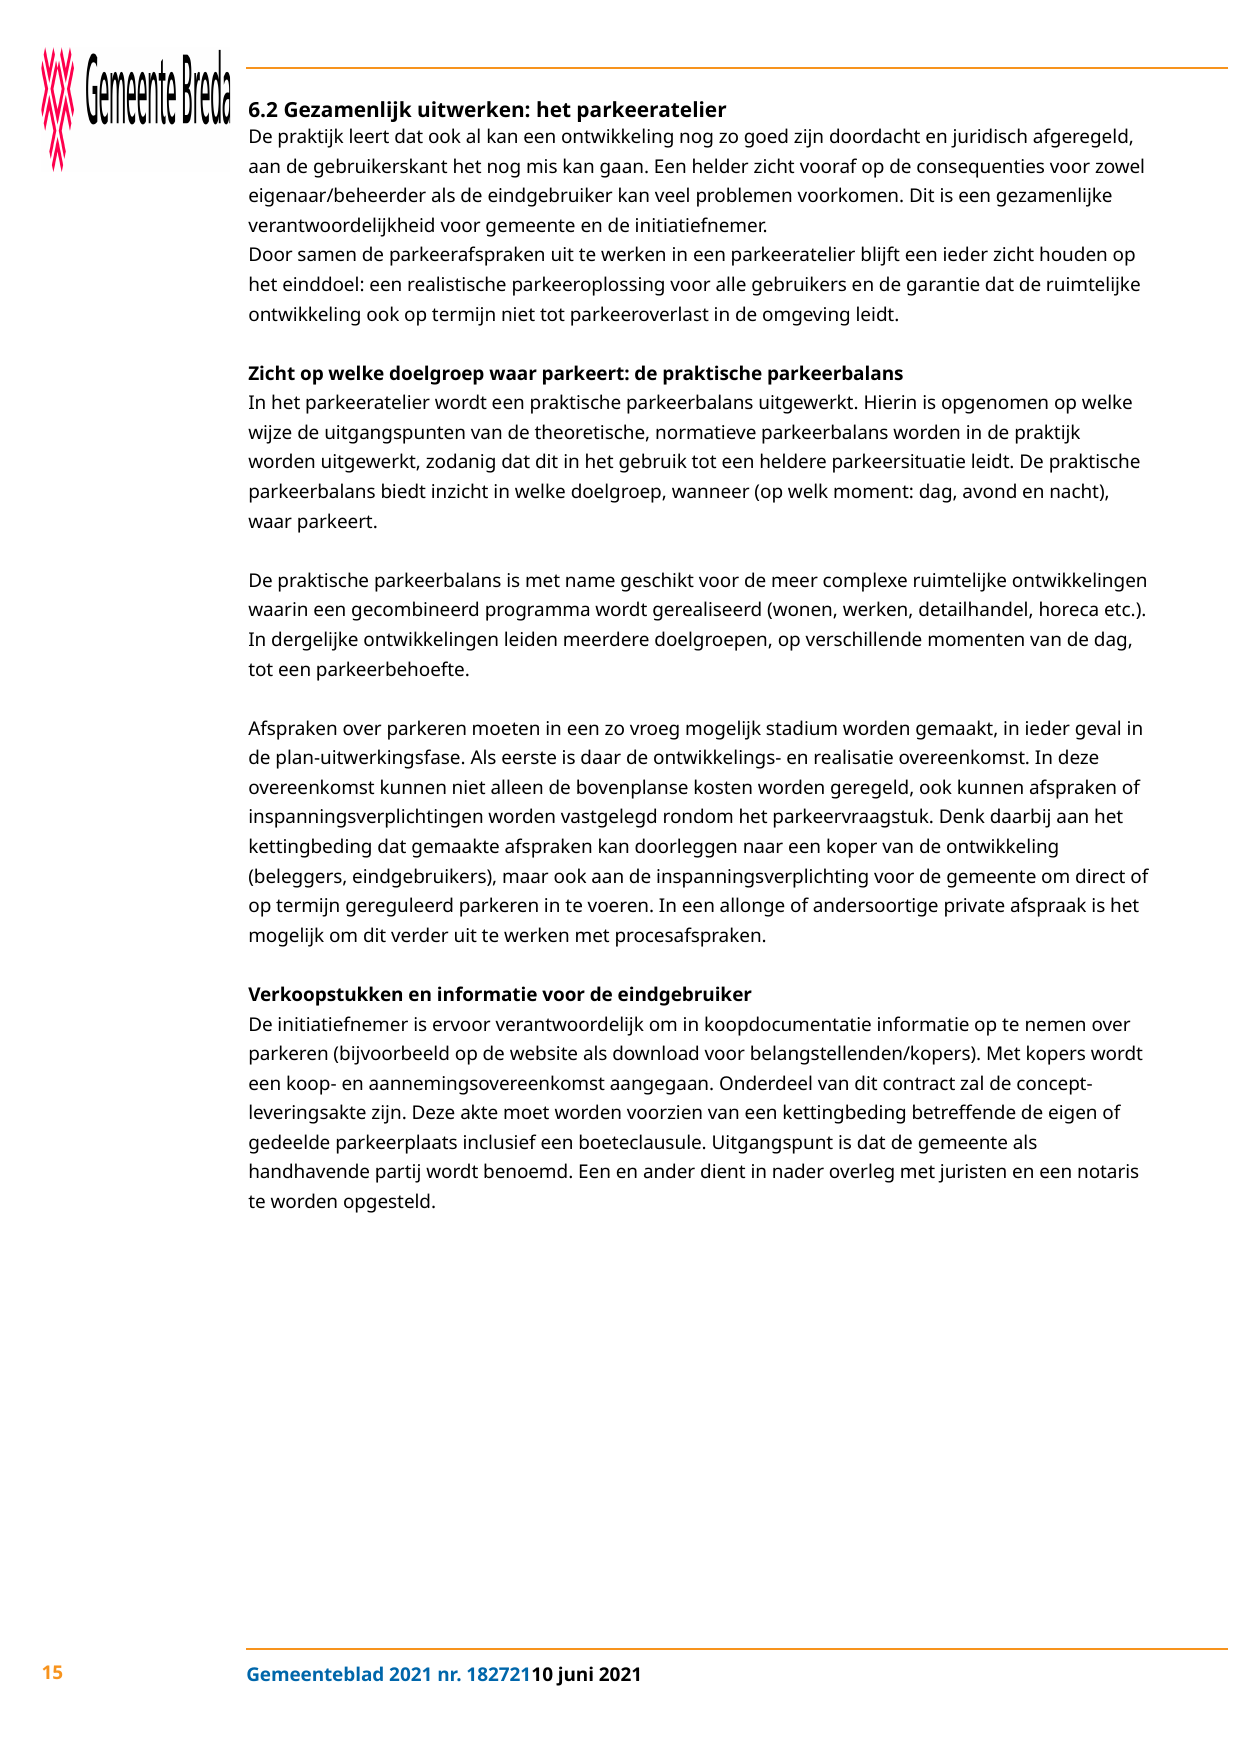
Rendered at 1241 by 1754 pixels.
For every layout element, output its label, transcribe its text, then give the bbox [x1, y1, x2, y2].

text Door samen de parkeerafspraken uit te werken in een parkeeratelier blijft een ieder zicht houden op het einddoel: een realistische parkeeroplossing voor alle gebruikers en de garantie dat de ruimtelijke ontwikkeling ook op termijn niet tot parkeeroverlast in de omgeving leidt. [248, 242, 1152, 326]
text Zicht op welke doelgroep waar parkeert: de praktische parkeerbalans [248, 360, 1152, 386]
text De initiatiefnemer is ervoor verantwoordelijk om in koopdocumentatie informatie op te nemen over parkeren (bijvoorbeeld op de website als download voor belangstellenden/kopers). Met kopers wordt een koop- en aannemingsovereenkomst aangegaan. Onderdeel van dit contract zal de concept-leveringsakte zijn. Deze akte moet worden voorzien van een kettingbeding betreffende de eigen of gedeelde parkeerplaats inclusief een boeteclausule. Uitgangspunt is dat de gemeente als handhavende partij wordt benoemd. Een en ander dient in nader overleg met juristen en een notaris te worden opgesteld. [248, 1011, 1152, 1214]
text De praktijk leert dat ook al kan een ontwikkeling nog zo goed zijn doordacht en juridisch afgeregeld, aan de gebruikerskant het nog mis kan gaan. Een helder zicht vooraf op de consequenties voor zowel eigenaar/beheerder als de eindgebruiker kan veel problemen voorkomen. Dit is een gezamenlijke verantwoordelijkheid voor gemeente en de initiatiefnemer. [248, 123, 1152, 238]
text 6.2 Gezamenlijk uitwerken: het parkeeratelier [248, 95, 1152, 123]
picture [41, 47, 231, 172]
text In het parkeeratelier wordt een praktische parkeerbalans uitgewerkt. Hierin is opgenomen op welke wijze de uitgangspunten van de theoretische, normatieve parkeerbalans worden in de praktijk worden uitgewerkt, zodanig dat dit in het gebruik tot een heldere parkeersituatie leidt. De praktische parkeerbalans biedt inzicht in welke doelgroep, wanneer (op welk moment: dag, avond en nacht), waar parkeert. [248, 389, 1152, 533]
text De praktische parkeerbalans is met name geschikt voor de meer complexe ruimtelijke ontwikkelingen waarin een gecombineerd programma wordt gerealiseerd (wonen, werken, detailhandel, horeca etc.). In dergelijke ontwikkelingen leiden meerdere doelgroepen, op verschillende momenten van de dag, tot een parkeerbehoefte. [248, 567, 1152, 681]
text Verkoopstukken en informatie voor de eindgebruiker [248, 981, 1152, 1007]
text Afspraken over parkeren moeten in een zo vroeg mogelijk stadium worden gemaakt, in ieder geval in de plan-uitwerkingsfase. Als eerste is daar de ontwikkelings- en realisatie overeenkomst. In deze overeenkomst kunnen niet alleen de bovenplanse kosten worden geregeld, ook kunnen afspraken of inspanningsverplichtingen worden vastgelegd rondom het parkeervraagstuk. Denk daarbij aan het kettingbeding dat gemaakte afspraken kan doorleggen naar een koper van de ontwikkeling (beleggers, eindgebruikers), maar ook aan de inspanningsverplichting voor de gemeente om direct of op termijn gereguleerd parkeren in te voeren. In een allonge of andersoortige private afspraak is het mogelijk om dit verder uit te werken met procesafspraken. [248, 715, 1152, 948]
